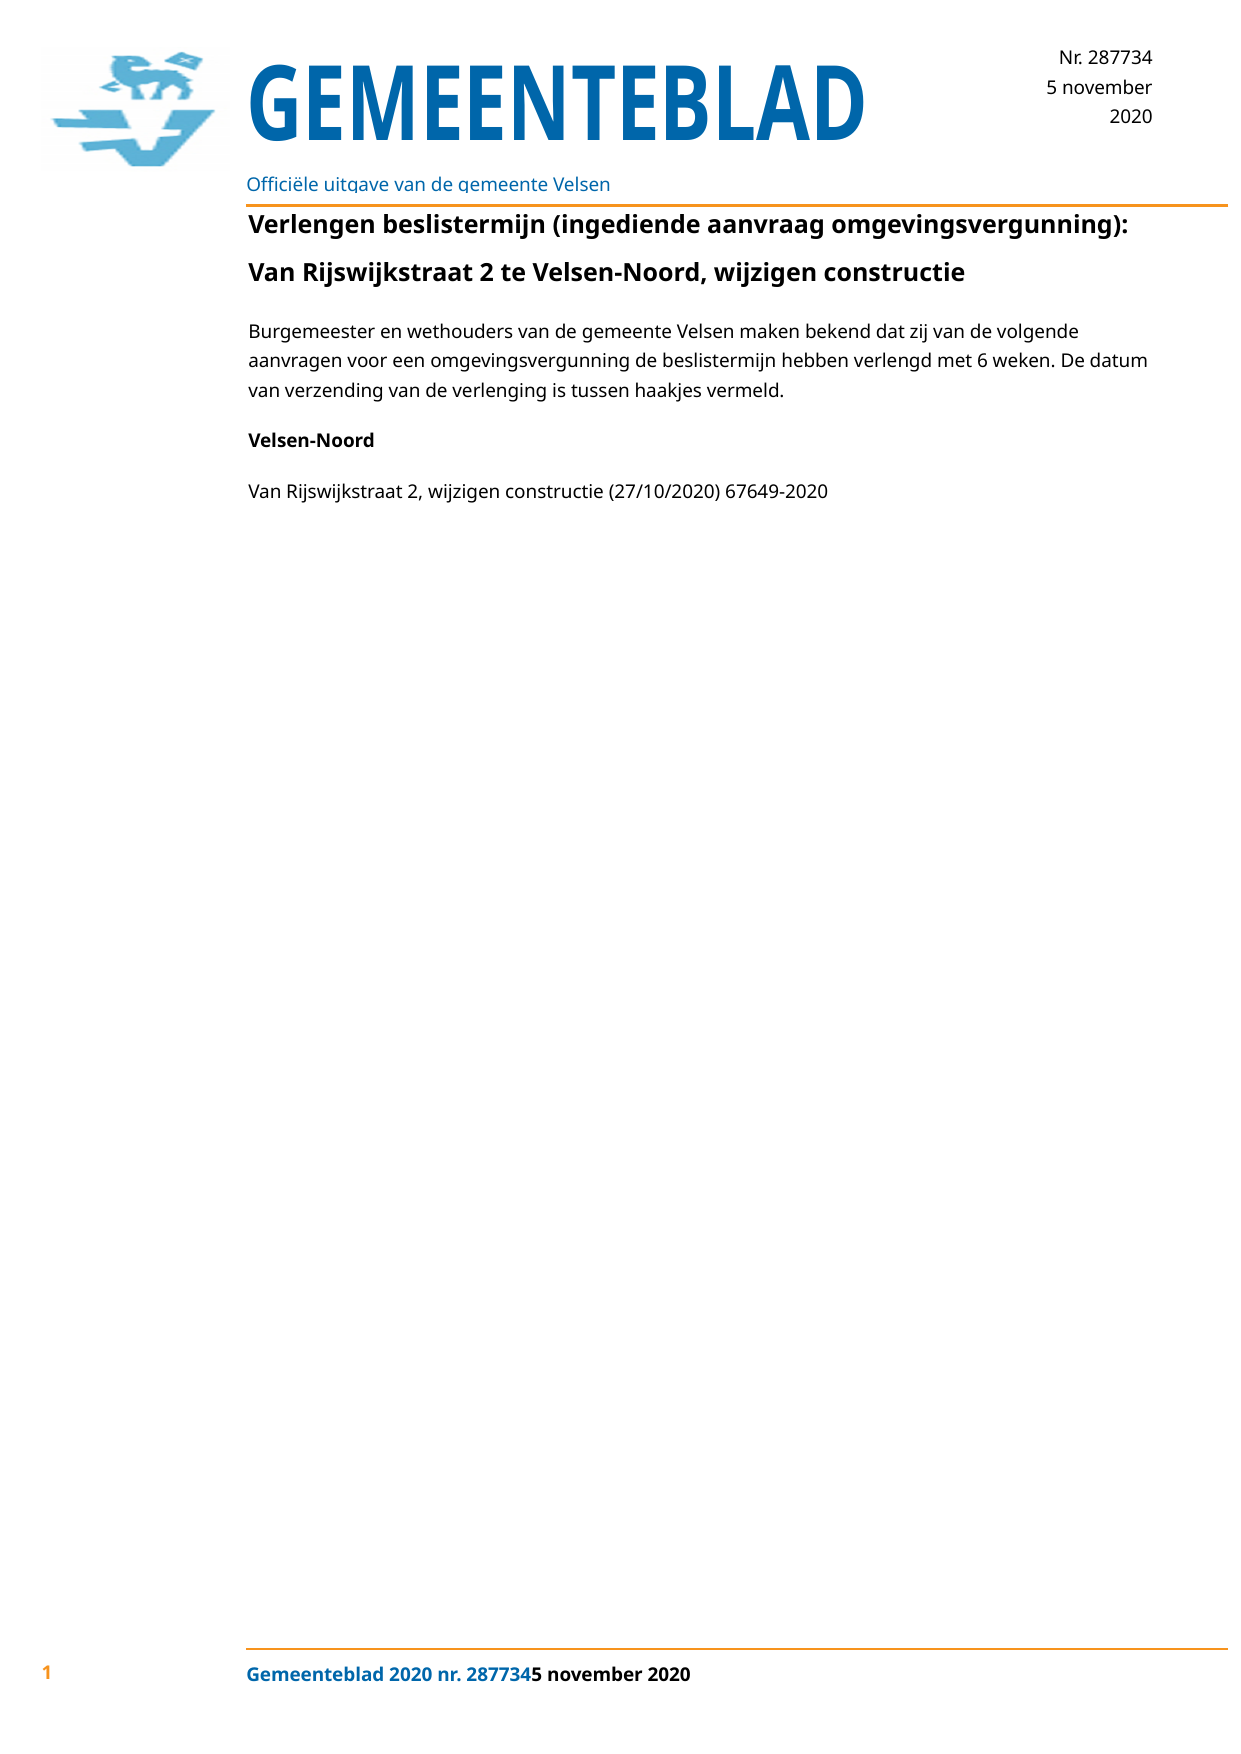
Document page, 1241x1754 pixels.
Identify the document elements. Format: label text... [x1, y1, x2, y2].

picture [41, 47, 231, 172]
text Velsen-Noord [248, 427, 1152, 453]
text Van Rijswijkstraat 2, wijzigen constructie (27/10/2020) 67649-2020 [248, 478, 1152, 504]
text Verlengen beslistermijn (ingediende aanvraag omgevingsvergunning): Van Rijswijkstraat 2 te Velsen-Noord, wijzigen constructie [248, 207, 1152, 288]
text Burgemeester en wethouders van de gemeente Velsen maken bekend dat zij van de volgende aanvragen voor een omgevingsvergunning de beslistermijn hebben verlengd met 6 weken. De datum van verzending van de verlenging is tussen haakjes vermeld. [248, 318, 1152, 403]
